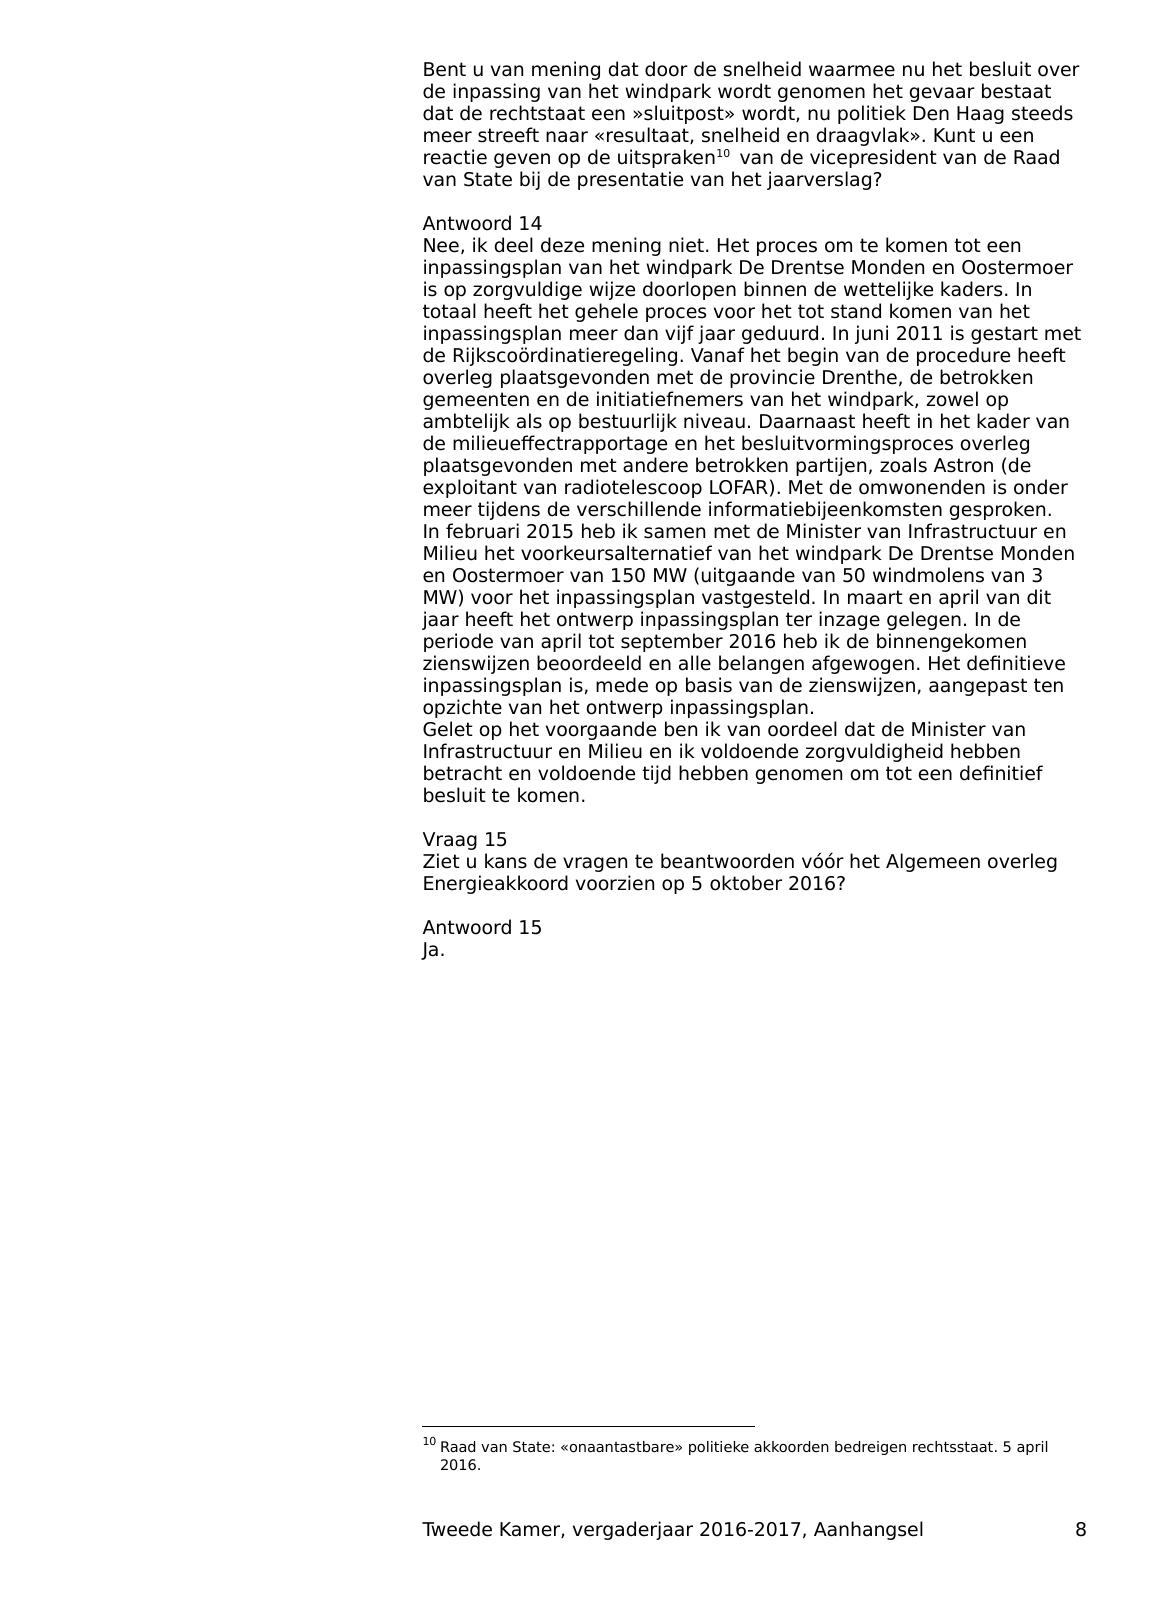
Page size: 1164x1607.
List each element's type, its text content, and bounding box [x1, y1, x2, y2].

text Antwoord 15 [422, 917, 1087, 939]
text Ziet u kans de vragen te beantwoorden vóór het Algemeen overleg Energieakkoord voorzien op 5 oktober 2016? [422, 851, 1087, 895]
text Nee, ik deel deze mening niet. Het proces om te komen tot een inpassingsplan van het windpark De Drentse Monden en Oostermoer is op zorgvuldige wijze doorlopen binnen de wettelijke kaders. In totaal heeft het gehele proces voor het tot stand komen van het inpassingsplan meer dan vijf jaar geduurd. In juni 2011 is gestart met de Rijkscoördinatieregeling. Vanaf het begin van de procedure heeft overleg plaatsgevonden met de provincie Drenthe, de betrokken gemeenten en de initiatiefnemers van het windpark, zowel op ambtelijk als op bestuurlijk niveau. Daarnaast heeft in het kader van de milieueffectrapportage en het besluitvormingsproces overleg plaatsgevonden met andere betrokken partijen, zoals Astron (de exploitant van radiotelescoop LOFAR). Met de omwonenden is onder meer tijdens de verschillende informatiebijeenkomsten gesproken. [422, 235, 1087, 521]
text Raad van State: «onaantastbare» politieke akkoorden bedreigen rechtsstaat. 5 april 2016. [422, 1435, 1087, 1474]
text In februari 2015 heb ik samen met de Minister van Infrastructuur en Milieu het voorkeursalternatief van het windpark De Drentse Monden en Oostermoer van 150 MW (uitgaande van 50 windmolens van 3 MW) voor het inpassingsplan vastgesteld. In maart en april van dit jaar heeft het ontwerp inpassingsplan ter inzage gelegen. In de periode van april tot september 2016 heb ik de binnengekomen zienswijzen beoordeeld en alle belangen afgewogen. Het definitieve inpassingsplan is, mede op basis van de zienswijzen, aangepast ten opzichte van het ontwerp inpassingsplan. [422, 521, 1087, 719]
text Gelet op het voorgaande ben ik van oordeel dat de Minister van Infrastructuur en Milieu en ik voldoende zorgvuldigheid hebben betracht en voldoende tijd hebben genomen om tot een definitief besluit te komen. [422, 719, 1087, 807]
text Bent u van mening dat door de snelheid waarmee nu het besluit over de inpassing van het windpark wordt genomen het gevaar bestaat dat de rechtstaat een »sluitpost» wordt, nu politiek Den Haag steeds meer streeft naar «resultaat, snelheid en draagvlak». Kunt u een reactie geven op de uitspraken van de vicepresident van de Raad van State bij de presentatie van het jaarverslag? [422, 59, 1087, 191]
text Antwoord 14 [422, 213, 1087, 235]
text Vraag 15 [422, 829, 1087, 851]
text Ja. [422, 939, 1087, 961]
